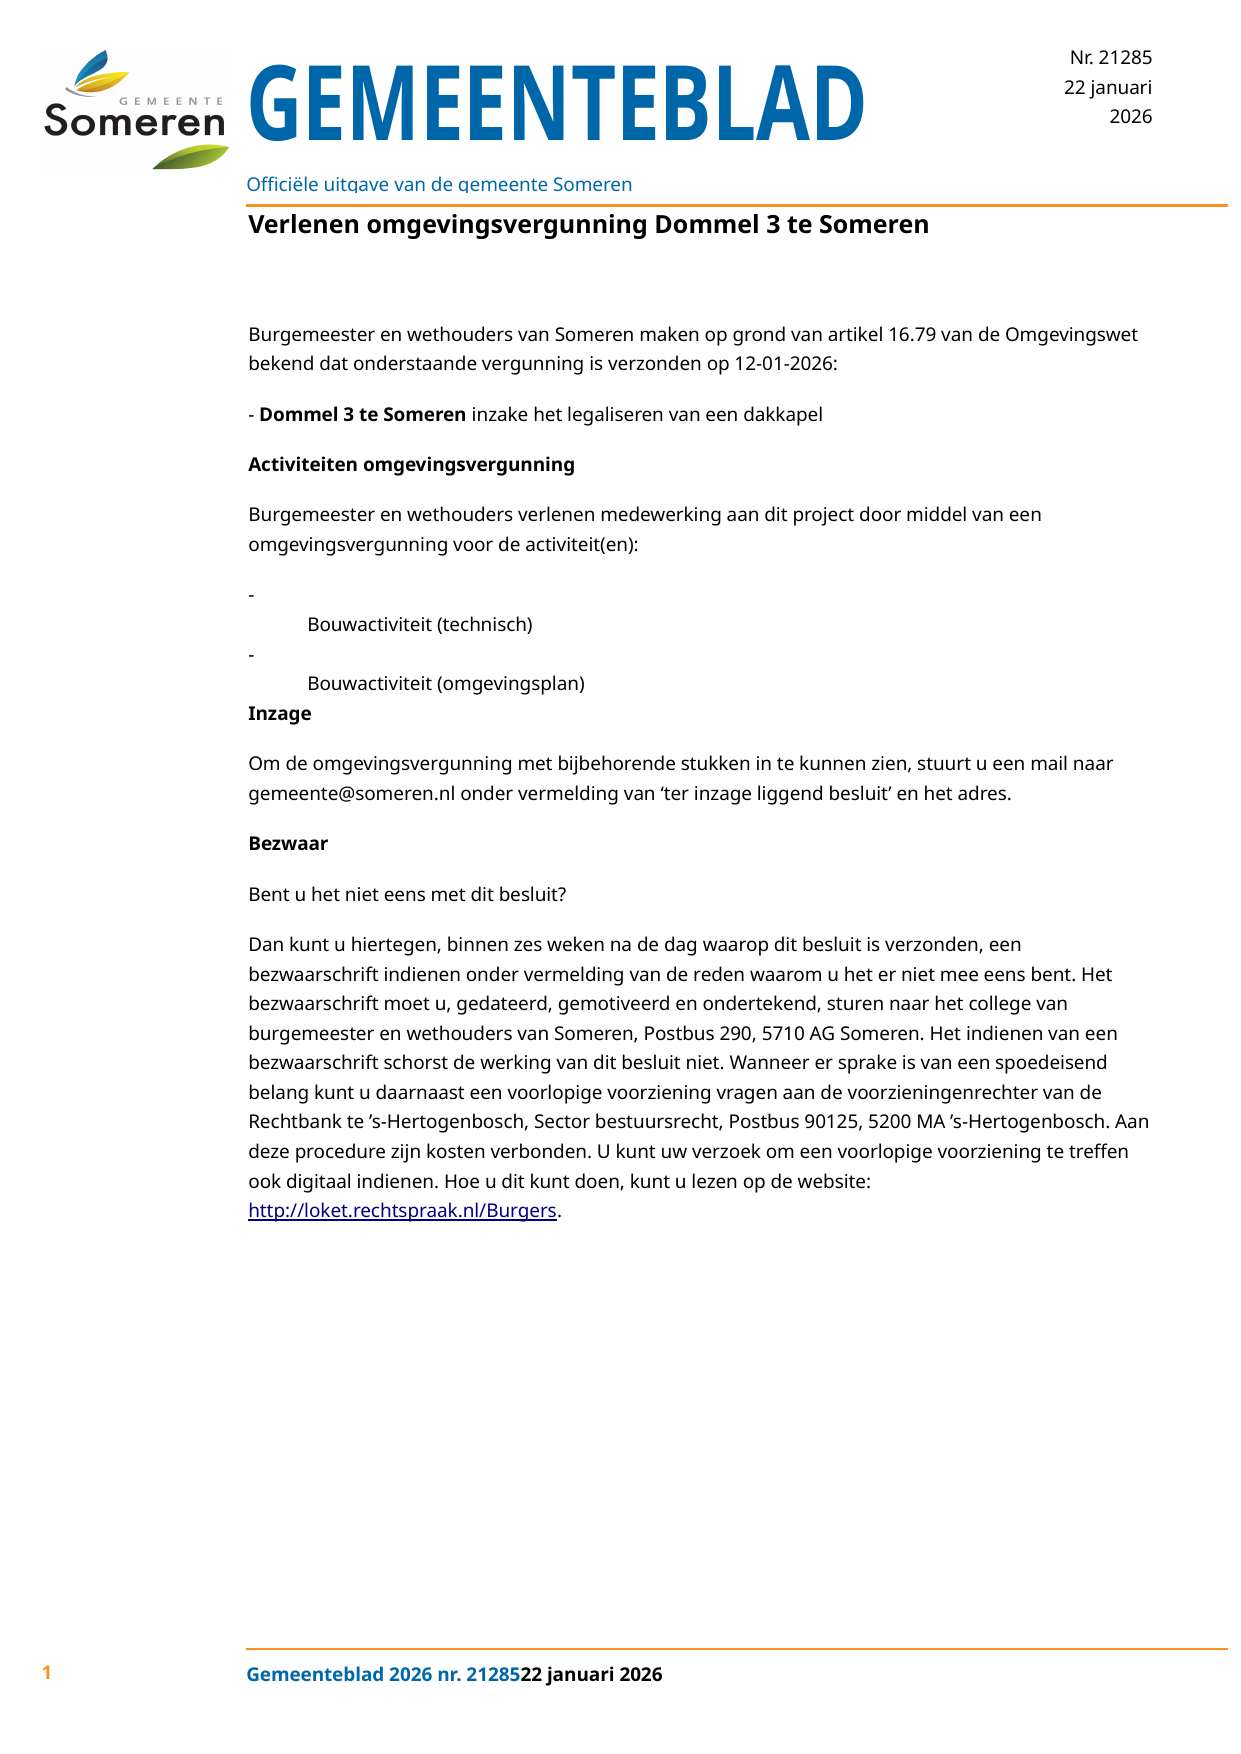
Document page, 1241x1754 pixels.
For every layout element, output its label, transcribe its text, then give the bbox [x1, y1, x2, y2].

text Burgemeester en wethouders verlenen medewerking aan dit project door middel van een omgevingsvergunning voor de activiteit(en): [248, 502, 1152, 557]
text Dan kunt u hiertegen, binnen zes weken na de dag waarop dit besluit is verzonden, een bezwaarschrift indienen onder vermelding van de reden waarom u het er niet mee eens bent. Het bezwaarschrift moet u, gedateerd, gemotiveerd en ondertekend, sturen naar het college van burgemeester en wethouders van Someren, Postbus 290, 5710 AG Someren. Het indienen van een bezwaarschrift schorst de werking van dit besluit niet. Wanneer er sprake is van een spoedeisend belang kunt u daarnaast een voorlopige voorziening vragen aan de voorzieningenrechter van de Rechtbank te ’s-Hertogenbosch, Sector bestuursrecht, Postbus 90125, 5200 MA ’s-Hertogenbosch. Aan deze procedure zijn kosten verbonden. U kunt uw verzoek om een voorlopige voorziening te treffen ook digitaal indienen. Hoe u dit kunt doen, kunt u lezen op de website: http://loket.rechtspraak.nl/Burgers. [248, 931, 1152, 1223]
text Om de omgevingsvergunning met bijbehorende stukken in te kunnen zien, stuurt u een mail naar gemeente@someren.nl onder vermelding van ‘ter inzage liggend besluit’ en het adres. [248, 750, 1152, 806]
picture [41, 47, 231, 172]
text - Dommel 3 te Someren inzake het legaliseren van een dakkapel [248, 401, 1152, 426]
text Burgemeester en wethouders van Someren maken op grond van artikel 16.79 van de Omgevingswet bekend dat onderstaande vergunning is verzonden op 12-01-2026: [248, 321, 1152, 376]
text Activiteiten omgevingsvergunning [248, 451, 1152, 477]
list Bouwactiviteit (omgevingsplan) [248, 670, 1152, 696]
text Bent u het niet eens met dit besluit? [248, 881, 1152, 906]
list Bouwactiviteit (technisch) [248, 611, 1152, 637]
text Verlenen omgevingsvergunning Dommel 3 te Someren [248, 207, 1152, 241]
text Bezwaar [248, 830, 1152, 856]
text Inzage [248, 700, 1152, 726]
